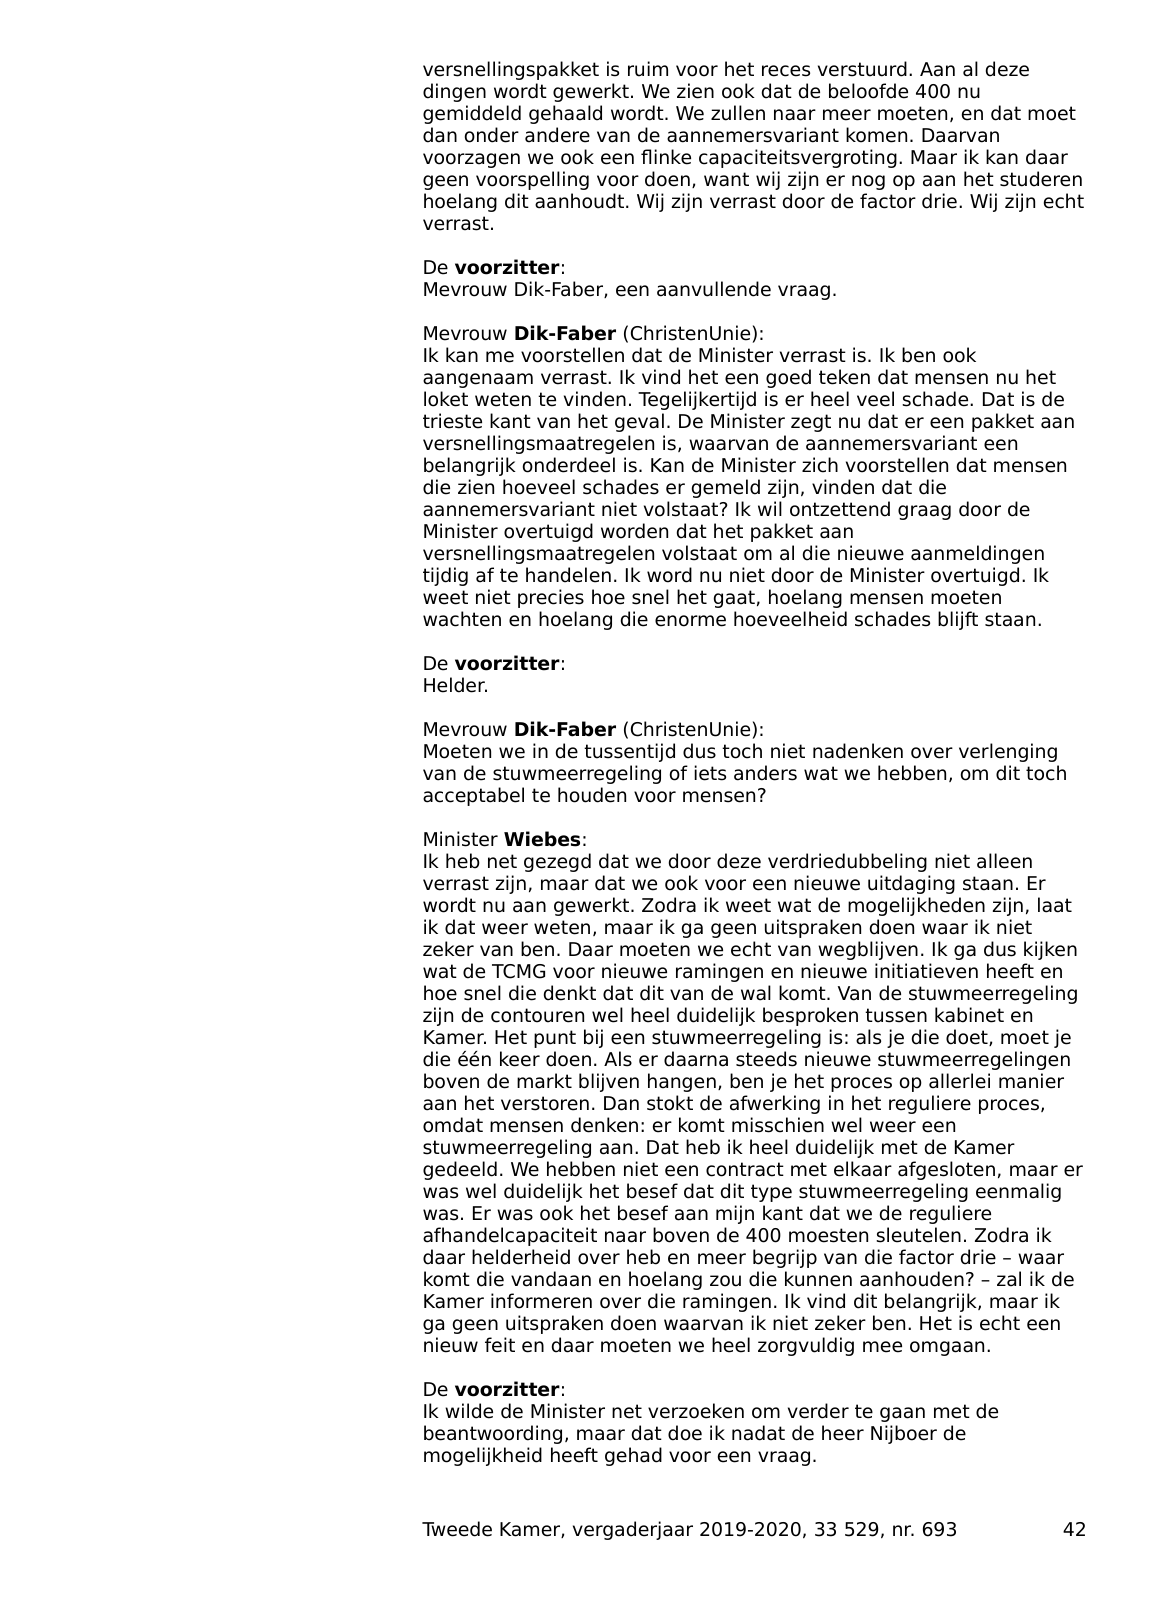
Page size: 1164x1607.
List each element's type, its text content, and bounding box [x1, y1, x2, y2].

text Ik wilde de Minister net verzoeken om verder te gaan met de beantwoording, maar dat doe ik nadat de heer Nijboer de mogelijkheid heeft gehad voor een vraag. [422, 1401, 1087, 1467]
text De voorzitter: [422, 653, 1087, 675]
text Minister Wiebes: [422, 829, 1087, 851]
text Ik kan me voorstellen dat de Minister verrast is. Ik ben ook aangenaam verrast. Ik vind het een goed teken dat mensen nu het loket weten te vinden. Tegelijkertijd is er heel veel schade. Dat is de trieste kant van het geval. De Minister zegt nu dat er een pakket aan versnellingsmaatregelen is, waarvan de aannemersvariant een belangrijk onderdeel is. Kan de Minister zich voorstellen dat mensen die zien hoeveel schades er gemeld zijn, vinden dat die aannemersvariant niet volstaat? Ik wil ontzettend graag door de Minister overtuigd worden dat het pakket aan versnellingsmaatregelen volstaat om al die nieuwe aanmeldingen tijdig af te handelen. Ik word nu niet door de Minister overtuigd. Ik weet niet precies hoe snel het gaat, hoelang mensen moeten wachten en hoelang die enorme hoeveelheid schades blijft staan. [422, 345, 1087, 631]
text Mevrouw Dik-Faber, een aanvullende vraag. [422, 279, 1087, 301]
text De voorzitter: [422, 1379, 1087, 1401]
text Moeten we in de tussentijd dus toch niet nadenken over verlenging van de stuwmeerregeling of iets anders wat we hebben, om dit toch acceptabel te houden voor mensen? [422, 741, 1087, 807]
text Mevrouw Dik-Faber (ChristenUnie): [422, 719, 1087, 741]
text Ik heb net gezegd dat we door deze verdriedubbeling niet alleen verrast zijn, maar dat we ook voor een nieuwe uitdaging staan. Er wordt nu aan gewerkt. Zodra ik weet wat de mogelijkheden zijn, laat ik dat weer weten, maar ik ga geen uitspraken doen waar ik niet zeker van ben. Daar moeten we echt van wegblijven. Ik ga dus kijken wat de TCMG voor nieuwe ramingen en nieuwe initiatieven heeft en hoe snel die denkt dat dit van de wal komt. Van de stuwmeerregeling zijn de contouren wel heel duidelijk besproken tussen kabinet en Kamer. Het punt bij een stuwmeerregeling is: als je die doet, moet je die één keer doen. Als er daarna steeds nieuwe stuwmeerregelingen boven de markt blijven hangen, ben je het proces op allerlei manier aan het verstoren. Dan stokt de afwerking in het reguliere proces, omdat mensen denken: er komt misschien wel weer een stuwmeerregeling aan. Dat heb ik heel duidelijk met de Kamer gedeeld. We hebben niet een contract met elkaar afgesloten, maar er was wel duidelijk het besef dat dit type stuwmeerregeling eenmalig was. Er was ook het besef aan mijn kant dat we de reguliere afhandelcapaciteit naar boven de 400 moesten sleutelen. Zodra ik daar helderheid over heb en meer begrijp van die factor drie – waar komt die vandaan en hoelang zou die kunnen aanhouden? – zal ik de Kamer informeren over die ramingen. Ik vind dit belangrijk, maar ik ga geen uitspraken doen waarvan ik niet zeker ben. Het is echt een nieuw feit en daar moeten we heel zorgvuldig mee omgaan. [422, 851, 1087, 1357]
text De voorzitter: [422, 257, 1087, 279]
text versnellingspakket is ruim voor het reces verstuurd. Aan al deze dingen wordt gewerkt. We zien ook dat de beloofde 400 nu gemiddeld gehaald wordt. We zullen naar meer moeten, en dat moet dan onder andere van de aannemersvariant komen. Daarvan voorzagen we ook een flinke capaciteitsvergroting. Maar ik kan daar geen voorspelling voor doen, want wij zijn er nog op aan het studeren hoelang dit aanhoudt. Wij zijn verrast door de factor drie. Wij zijn echt verrast. [422, 59, 1087, 235]
text Mevrouw Dik-Faber (ChristenUnie): [422, 323, 1087, 345]
text Helder. [422, 675, 1087, 697]
